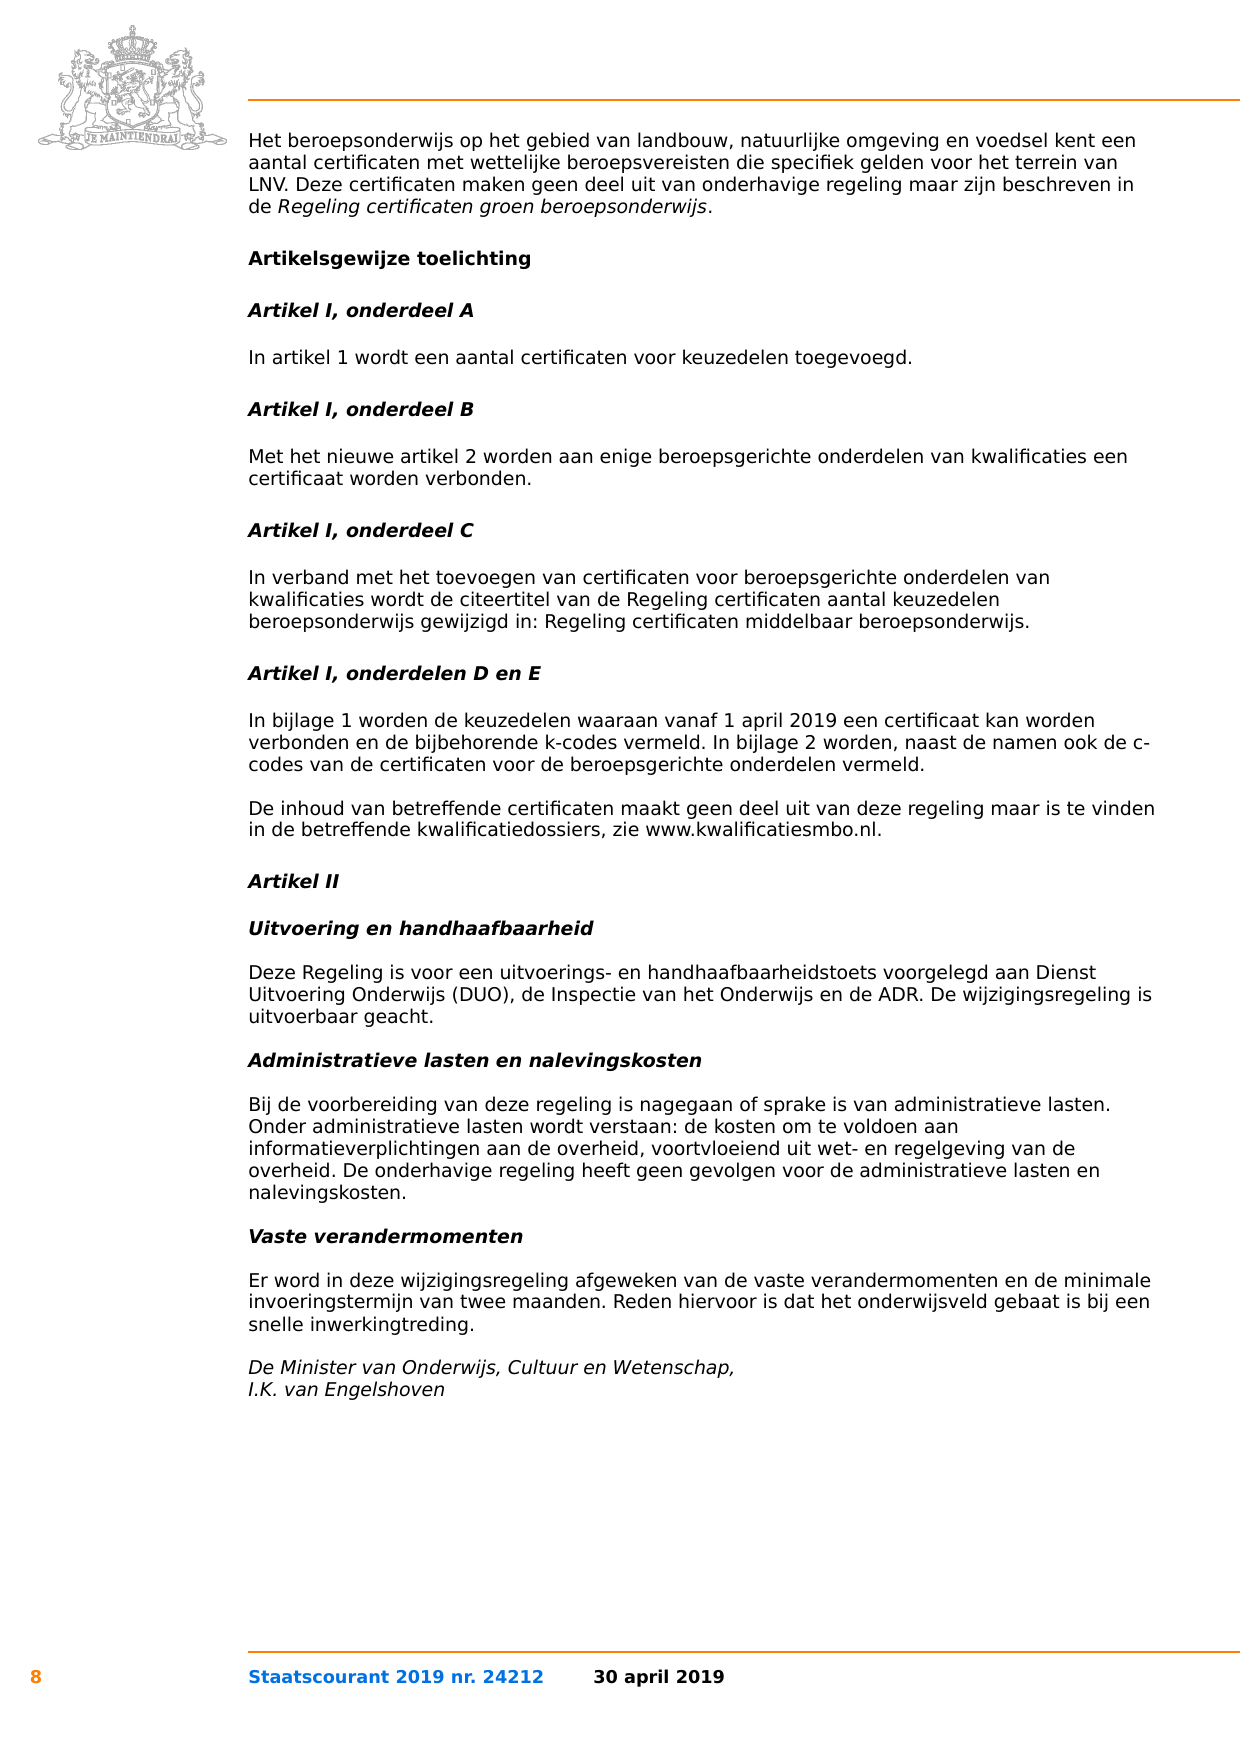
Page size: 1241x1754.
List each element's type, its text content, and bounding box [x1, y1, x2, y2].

subtitle Artikel I, onderdelen D en E [248, 663, 1163, 684]
subtitle Artikelsgewijze toelichting [248, 248, 1163, 270]
subtitle Artikel I, onderdeel A [248, 300, 1163, 322]
text Met het nieuwe artikel 2 worden aan enige beroepsgerichte onderdelen van kwalificaties een certificaat worden verbonden. [248, 446, 1163, 490]
subtitle Uitvoering en handhaafbaarheid [248, 918, 1163, 940]
text In artikel 1 wordt een aantal certificaten voor keuzedelen toegevoegd. [248, 347, 1163, 369]
text De inhoud van betreffende certificaten maakt geen deel uit van deze regeling maar is te vinden in de betreffende kwalificatiedossiers, zie www.kwalificatiesmbo.nl. [248, 797, 1163, 841]
subtitle Artikel II [248, 871, 1163, 893]
text Deze Regeling is voor een uitvoerings- en handhaafbaarheidstoets voorgelegd aan Dienst Uitvoering Onderwijs (DUO), de Inspectie van het Onderwijs en de ADR. De wijzigingsregeling is uitvoerbaar geacht. [248, 962, 1163, 1028]
text Er word in deze wijzigingsregeling afgeweken van de vaste verandermomenten en de minimale invoeringstermijn van twee maanden. Reden hiervoor is dat het onderwijsveld gebaat is bij een snelle inwerkingtreding. [248, 1269, 1163, 1335]
subtitle Administratieve lasten en nalevingskosten [248, 1050, 1163, 1072]
text De Minister van Onderwijs, Cultuur en Wetenschap, I.K. van Engelshoven [248, 1357, 1163, 1401]
subtitle Vaste verandermomenten [248, 1226, 1163, 1248]
subtitle Artikel I, onderdeel B [248, 399, 1163, 421]
text Het beroepsonderwijs op het gebied van landbouw, natuurlijke omgeving en voedsel kent een aantal certificaten met wettelijke beroepsvereisten die specifiek gelden voor het terrein van LNV. Deze certificaten maken geen deel uit van onderhavige regeling maar zijn beschreven in de Regeling certificaten groen beroepsonderwijs. [248, 130, 1163, 218]
text In verband met het toevoegen van certificaten voor beroepsgerichte onderdelen van kwalificaties wordt de citeertitel van de Regeling certificaten aantal keuzedelen beroepsonderwijs gewijzigd in: Regeling certificaten middelbaar beroepsonderwijs. [248, 567, 1163, 633]
picture [38, 25, 227, 150]
text In bijlage 1 worden de keuzedelen waaraan vanaf 1 april 2019 een certificaat kan worden verbonden en de bijbehorende k-codes vermeld. In bijlage 2 worden, naast de namen ook de c-codes van de certificaten voor de beroepsgerichte onderdelen vermeld. [248, 709, 1163, 776]
subtitle Artikel I, onderdeel C [248, 520, 1163, 542]
text Bij de voorbereiding van deze regeling is nagegaan of sprake is van administratieve lasten. Onder administratieve lasten wordt verstaan: de kosten om te voldoen aan informatieverplichtingen aan de overheid, voortvloeiend uit wet- en regelgeving van de overheid. De onderhavige regeling heeft geen gevolgen voor de administratieve lasten en nalevingskosten. [248, 1094, 1163, 1204]
